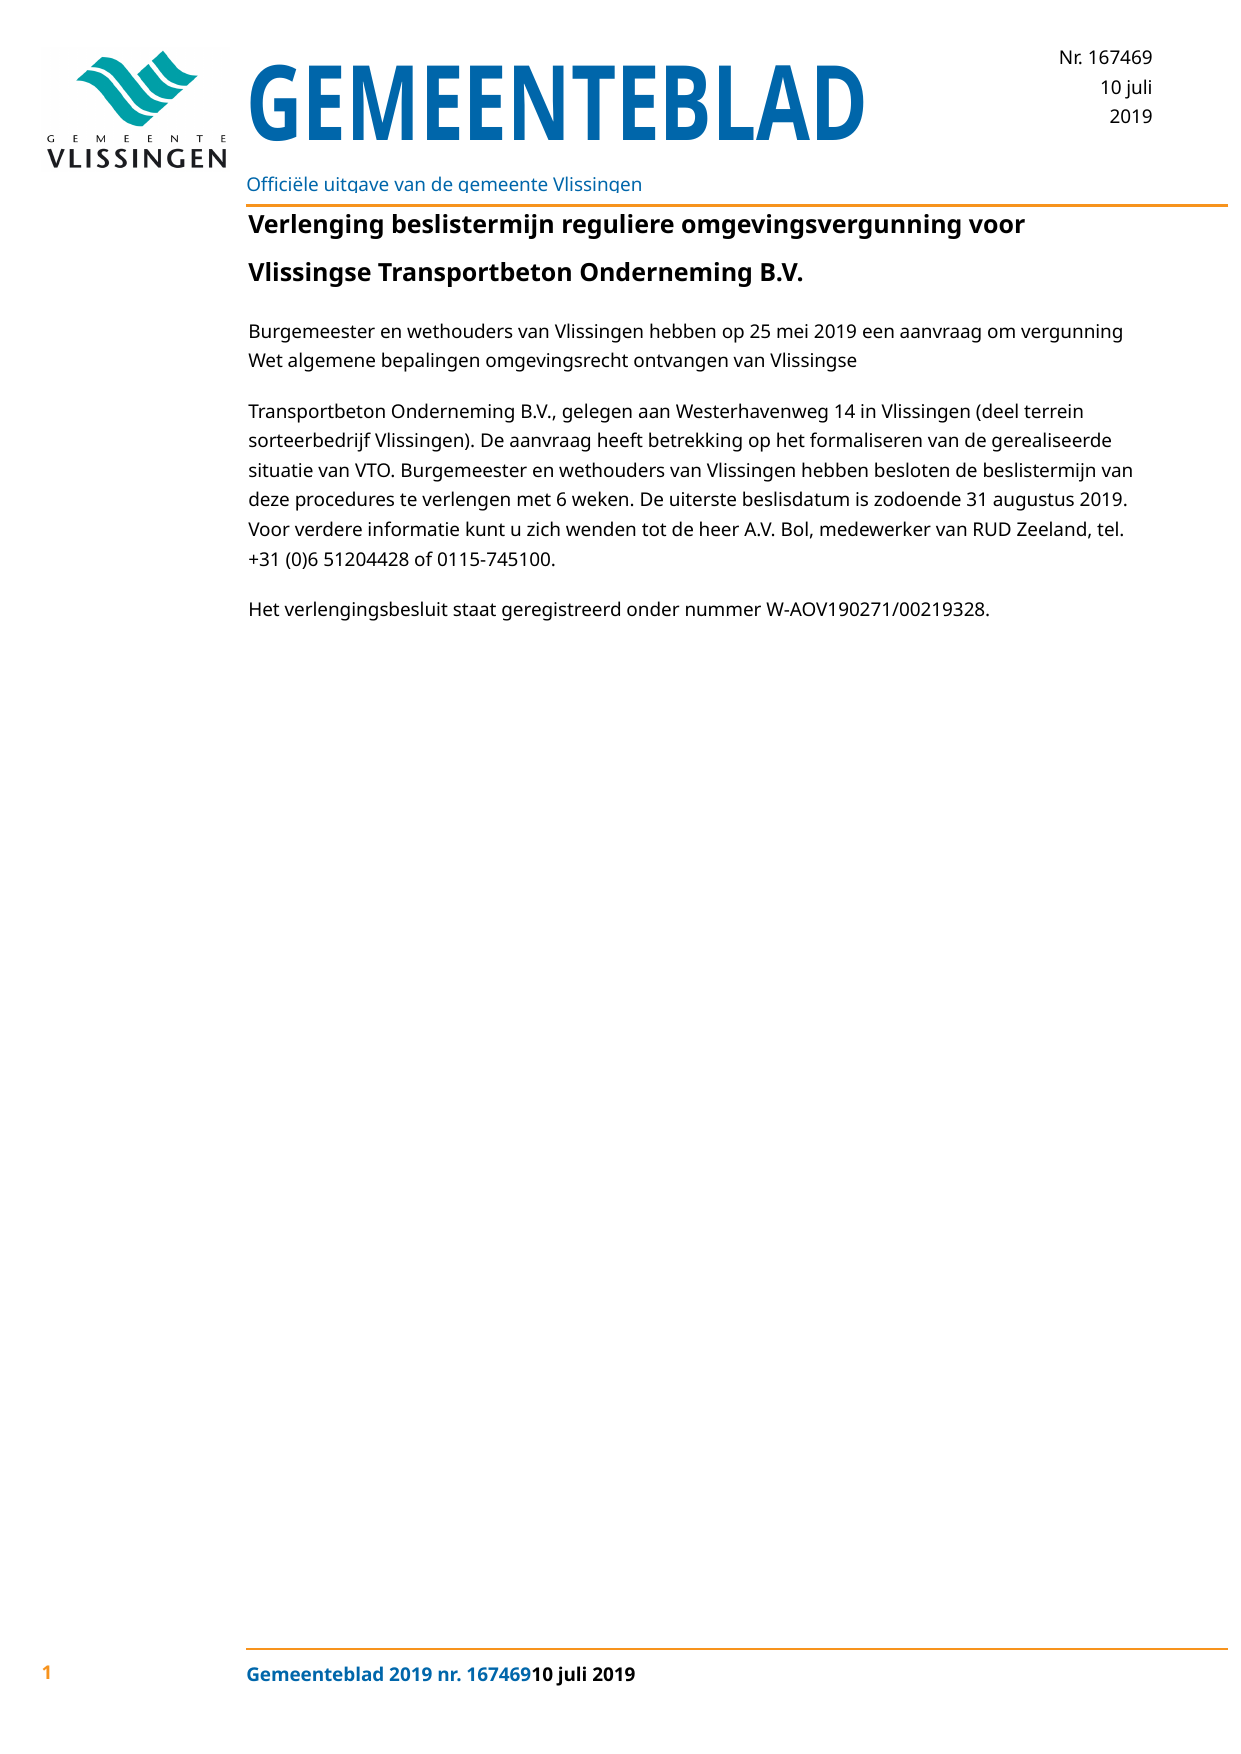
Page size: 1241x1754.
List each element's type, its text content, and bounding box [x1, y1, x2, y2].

picture [41, 47, 231, 172]
text Het verlengingsbesluit staat geregistreerd onder nummer W-AOV190271/00219328. [248, 596, 1152, 622]
text Burgemeester en wethouders van Vlissingen hebben op 25 mei 2019 een aanvraag om vergunning Wet algemene bepalingen omgevingsrecht ontvangen van Vlissingse [248, 318, 1152, 373]
text Verlenging beslistermijn reguliere omgevingsvergunning voor Vlissingse Transportbeton Onderneming B.V. [248, 207, 1152, 288]
text Transportbeton Onderneming B.V., gelegen aan Westerhavenweg 14 in Vlissingen (deel terrein sorteerbedrijf Vlissingen). De aanvraag heeft betrekking op het formaliseren van de gerealiseerde situatie van VTO. Burgemeester en wethouders van Vlissingen hebben besloten de beslistermijn van deze procedures te verlengen met 6 weken. De uiterste beslisdatum is zodoende 31 augustus 2019. Voor verdere informatie kunt u zich wenden tot de heer A.V. Bol, medewerker van RUD Zeeland, tel. +31 (0)6 51204428 of 0115-745100. [248, 398, 1152, 572]
